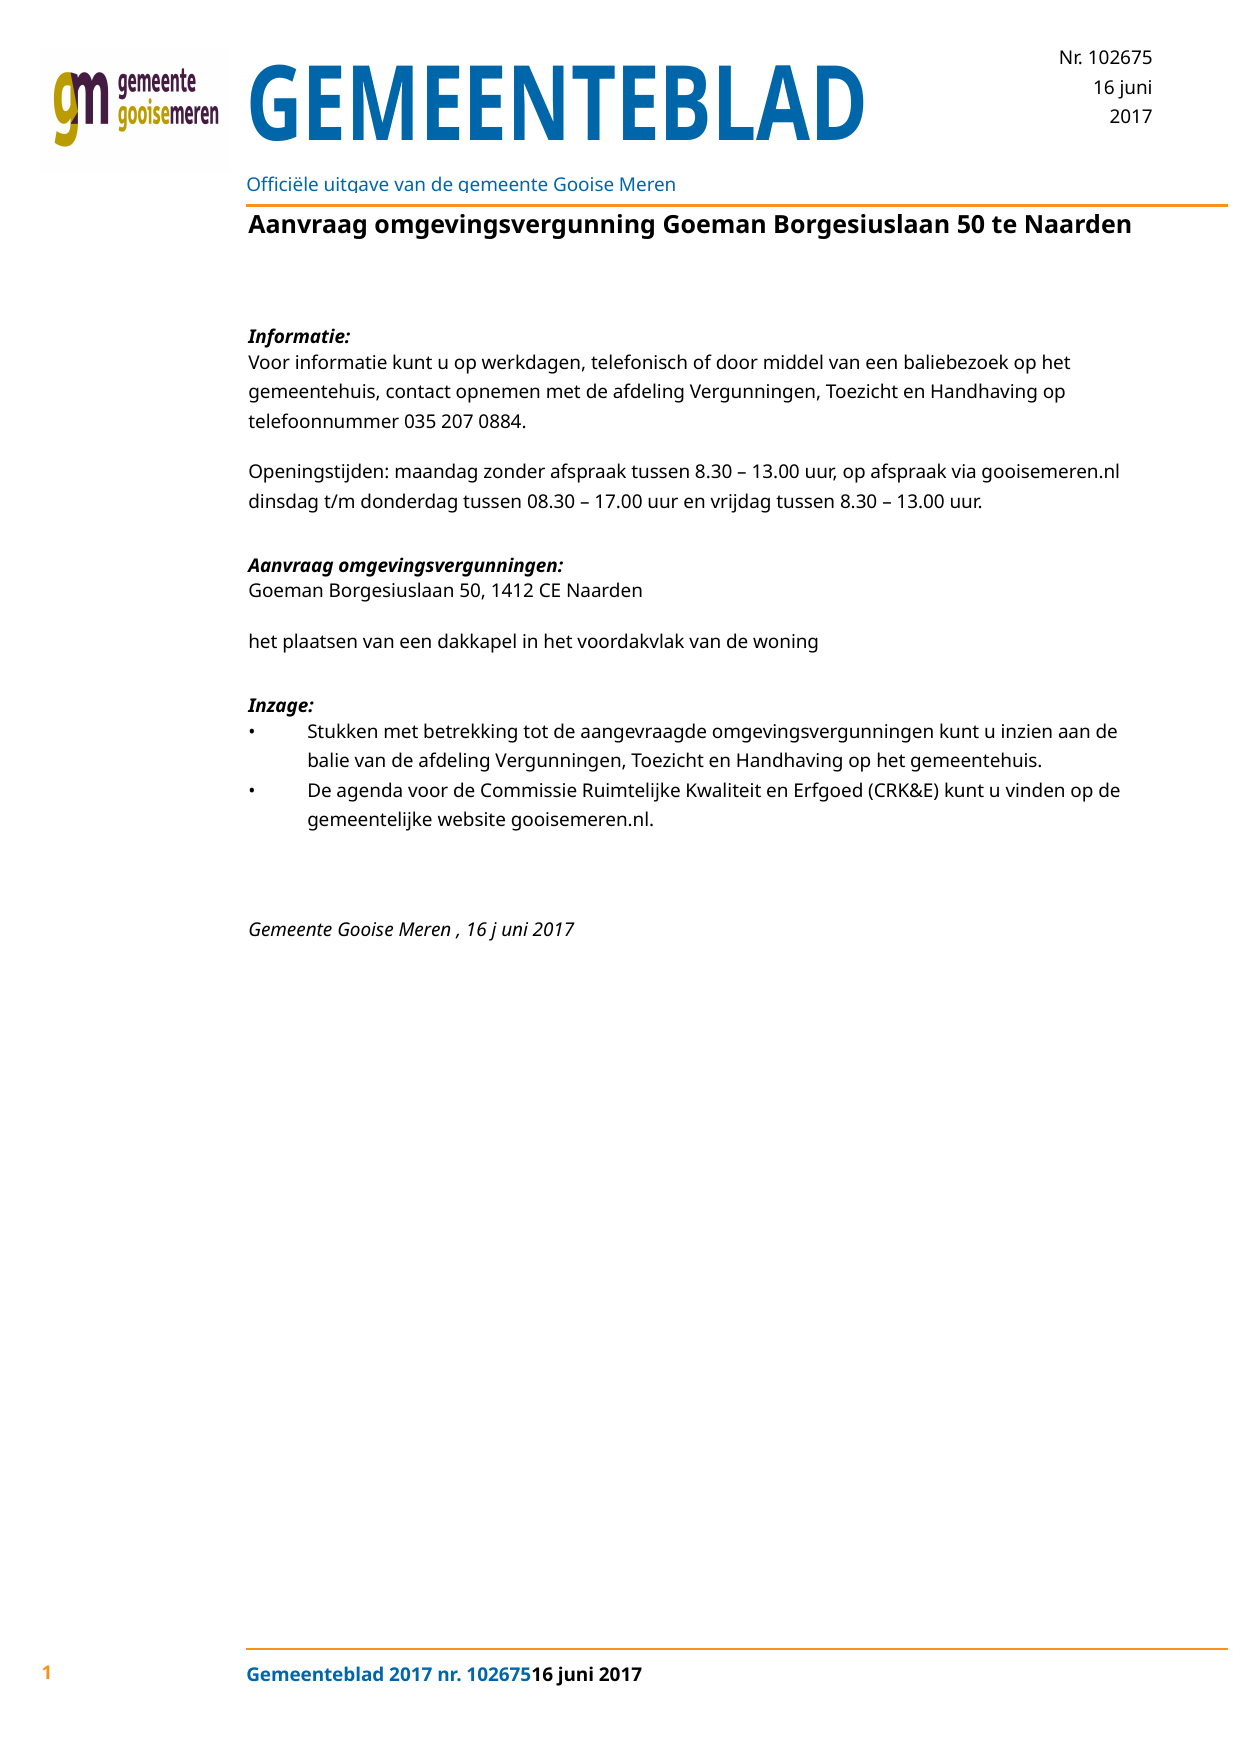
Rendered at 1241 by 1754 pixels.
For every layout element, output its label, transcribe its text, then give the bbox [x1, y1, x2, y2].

text Aanvraag omgevingsvergunningen: [248, 552, 1152, 578]
text Aanvraag omgevingsvergunning Goeman Borgesiuslaan 50 te Naarden [248, 207, 1152, 241]
text Inzage: [248, 692, 1152, 718]
text Gemeente Gooise Meren , 16 j uni 2017 [248, 916, 1152, 942]
text Voor informatie kunt u op werkdagen, telefonisch of door middel van een baliebezoek op het gemeentehuis, contact opnemen met de afdeling Vergunningen, Toezicht en Handhaving op telefoonnummer 035 207 0884. [248, 349, 1152, 434]
text het plaatsen van een dakkapel in het voordakvlak van de woning [248, 628, 1152, 654]
text Goeman Borgesiuslaan 50, 1412 CE Naarden [248, 578, 1152, 603]
picture [41, 47, 231, 172]
text Openingstijden: maandag zonder afspraak tussen 8.30 – 13.00 uur, op afspraak via gooisemeren.nl dinsdag t/m donderdag tussen 08.30 – 17.00 uur en vrijdag tussen 8.30 – 13.00 uur. [248, 458, 1152, 514]
text Informatie: [248, 323, 1152, 349]
list De agenda voor de Commissie Ruimtelijke Kwaliteit en Erfgoed (CRK&E) kunt u vinden op de gemeentelijke website gooisemeren.nl. [248, 777, 1152, 832]
list Stukken met betrekking tot de aangevraagde omgevingsvergunningen kunt u inzien aan de balie van de afdeling Vergunningen, Toezicht en Handhaving op het gemeentehuis. [248, 718, 1152, 773]
